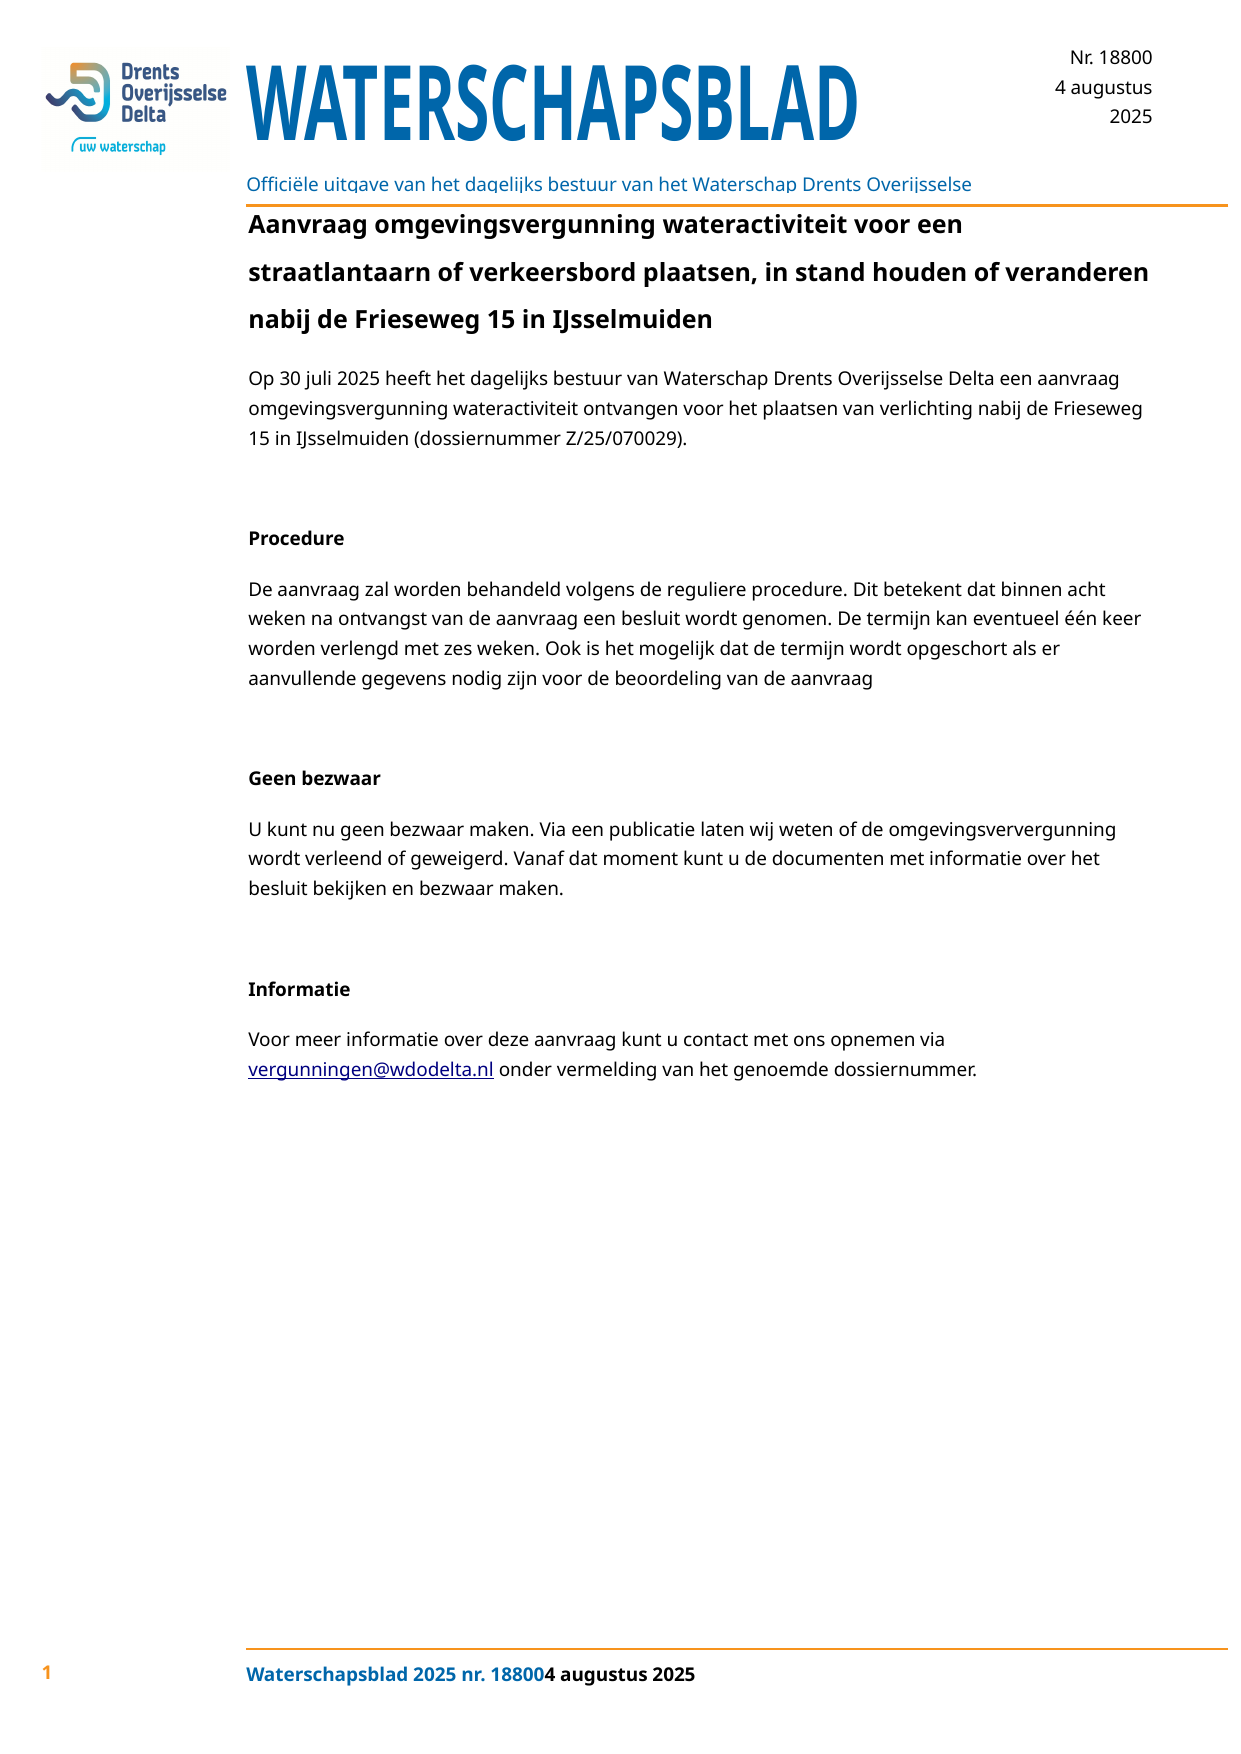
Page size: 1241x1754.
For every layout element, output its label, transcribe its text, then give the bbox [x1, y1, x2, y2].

text Aanvraag omgevingsvergunning wateractiviteit voor een straatlantaarn of verkeersbord plaatsen, in stand houden of veranderen nabij de Frieseweg 15 in IJsselmuiden [248, 207, 1152, 336]
text Procedure [248, 526, 1152, 551]
picture [41, 47, 231, 172]
text Geen bezwaar [248, 766, 1152, 791]
text Informatie [248, 976, 1152, 1002]
text Op 30 juli 2025 heeft het dagelijks bestuur van Waterschap Drents Overijsselse Delta een aanvraag omgevingsvergunning wateractiviteit ontvangen voor het plaatsen van verlichting nabij de Frieseweg 15 in IJsselmuiden (dossiernummer Z/25/070029). [248, 366, 1152, 450]
text De aanvraag zal worden behandeld volgens de reguliere procedure. Dit betekent dat binnen acht weken na ontvangst van de aanvraag een besluit wordt genomen. De termijn kan eventueel één keer worden verlengd met zes weken. Ook is het mogelijk dat de termijn wordt opgeschort als er aanvullende gegevens nodig zijn voor de beoordeling van de aanvraag [248, 576, 1152, 690]
text U kunt nu geen bezwaar maken. Via een publicatie laten wij weten of de omgevingsververgunning wordt verleend of geweigerd. Vanaf dat moment kunt u de documenten met informatie over het besluit bekijken en bezwaar maken. [248, 816, 1152, 901]
text Voor meer informatie over deze aanvraag kunt u contact met ons opnemen via vergunningen@wdodelta.nl onder vermelding van het genoemde dossiernummer. [248, 1026, 1152, 1082]
